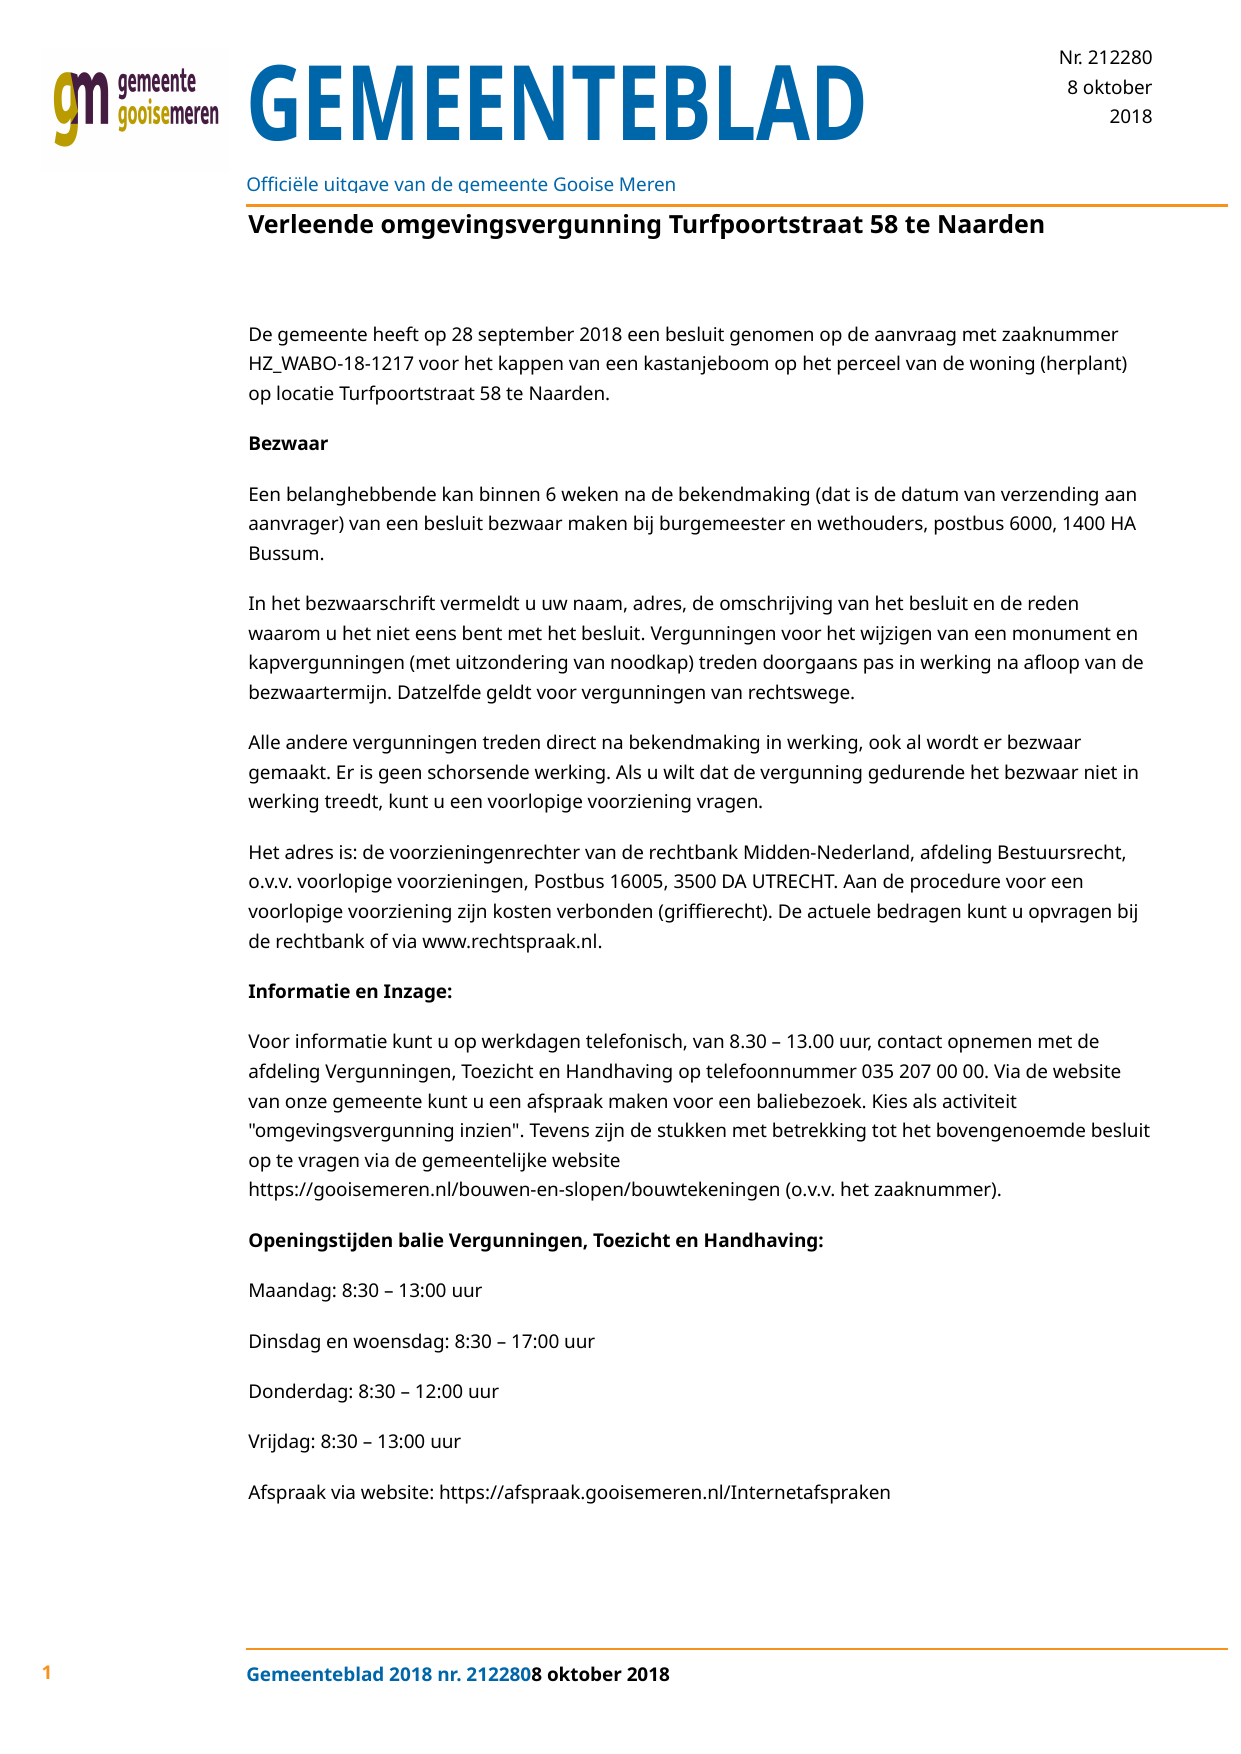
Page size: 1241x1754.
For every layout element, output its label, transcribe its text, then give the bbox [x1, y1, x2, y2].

text Vrijdag: 8:30 – 13:00 uur [248, 1429, 1152, 1454]
text Alle andere vergunningen treden direct na bekendmaking in werking, ook al wordt er bezwaar gemaakt. Er is geen schorsende werking. Als u wilt dat de vergunning gedurende het bezwaar niet in werking treedt, kunt u een voorlopige voorziening vragen. [248, 729, 1152, 814]
text Informatie en Inzage: [248, 978, 1152, 1004]
text Openingstijden balie Vergunningen, Toezicht en Handhaving: [248, 1227, 1152, 1253]
text Dinsdag en woensdag: 8:30 – 17:00 uur [248, 1328, 1152, 1353]
text Voor informatie kunt u op werkdagen telefonisch, van 8.30 – 13.00 uur, contact opnemen met de afdeling Vergunningen, Toezicht en Handhaving op telefoonnummer 035 207 00 00. Via de website van onze gemeente kunt u een afspraak maken voor een baliebezoek. Kies als activiteit "omgevingsvergunning inzien". Tevens zijn de stukken met betrekking tot het bovengenoemde besluit op te vragen via de gemeentelijke website https://gooisemeren.nl/bouwen-en-slopen/bouwtekeningen (o.v.v. het zaaknummer). [248, 1029, 1152, 1202]
text Maandag: 8:30 – 13:00 uur [248, 1277, 1152, 1303]
text Bezwaar [248, 430, 1152, 456]
text Een belanghebbende kan binnen 6 weken na de bekendmaking (dat is de datum van verzending aan aanvrager) van een besluit bezwaar maken bij burgemeester en wethouders, postbus 6000, 1400 HA Bussum. [248, 481, 1152, 566]
text De gemeente heeft op 28 september 2018 een besluit genomen op de aanvraag met zaaknummer HZ_WABO-18-1217 voor het kappen van een kastanjeboom op het perceel van de woning (herplant) op locatie Turfpoortstraat 58 te Naarden. [248, 321, 1152, 406]
text Donderdag: 8:30 – 12:00 uur [248, 1378, 1152, 1404]
text In het bezwaarschrift vermeldt u uw naam, adres, de omschrijving van het besluit en de reden waarom u het niet eens bent met het besluit. Vergunningen voor het wijzigen van een monument en kapvergunningen (met uitzondering van noodkap) treden doorgaans pas in werking na afloop van de bezwaartermijn. Datzelfde geldt voor vergunningen van rechtswege. [248, 590, 1152, 705]
text Verleende omgevingsvergunning Turfpoortstraat 58 te Naarden [248, 207, 1152, 241]
text Afspraak via website: https://afspraak.gooisemeren.nl/Internetafspraken [248, 1479, 1152, 1505]
picture [41, 47, 231, 172]
text Het adres is: de voorzieningenrechter van de rechtbank Midden-Nederland, afdeling Bestuursrecht, o.v.v. voorlopige voorzieningen, Postbus 16005, 3500 DA UTRECHT. Aan de procedure voor een voorlopige voorziening zijn kosten verbonden (griffierecht). De actuele bedragen kunt u opvragen bij de rechtbank of via www.rechtspraak.nl. [248, 839, 1152, 953]
